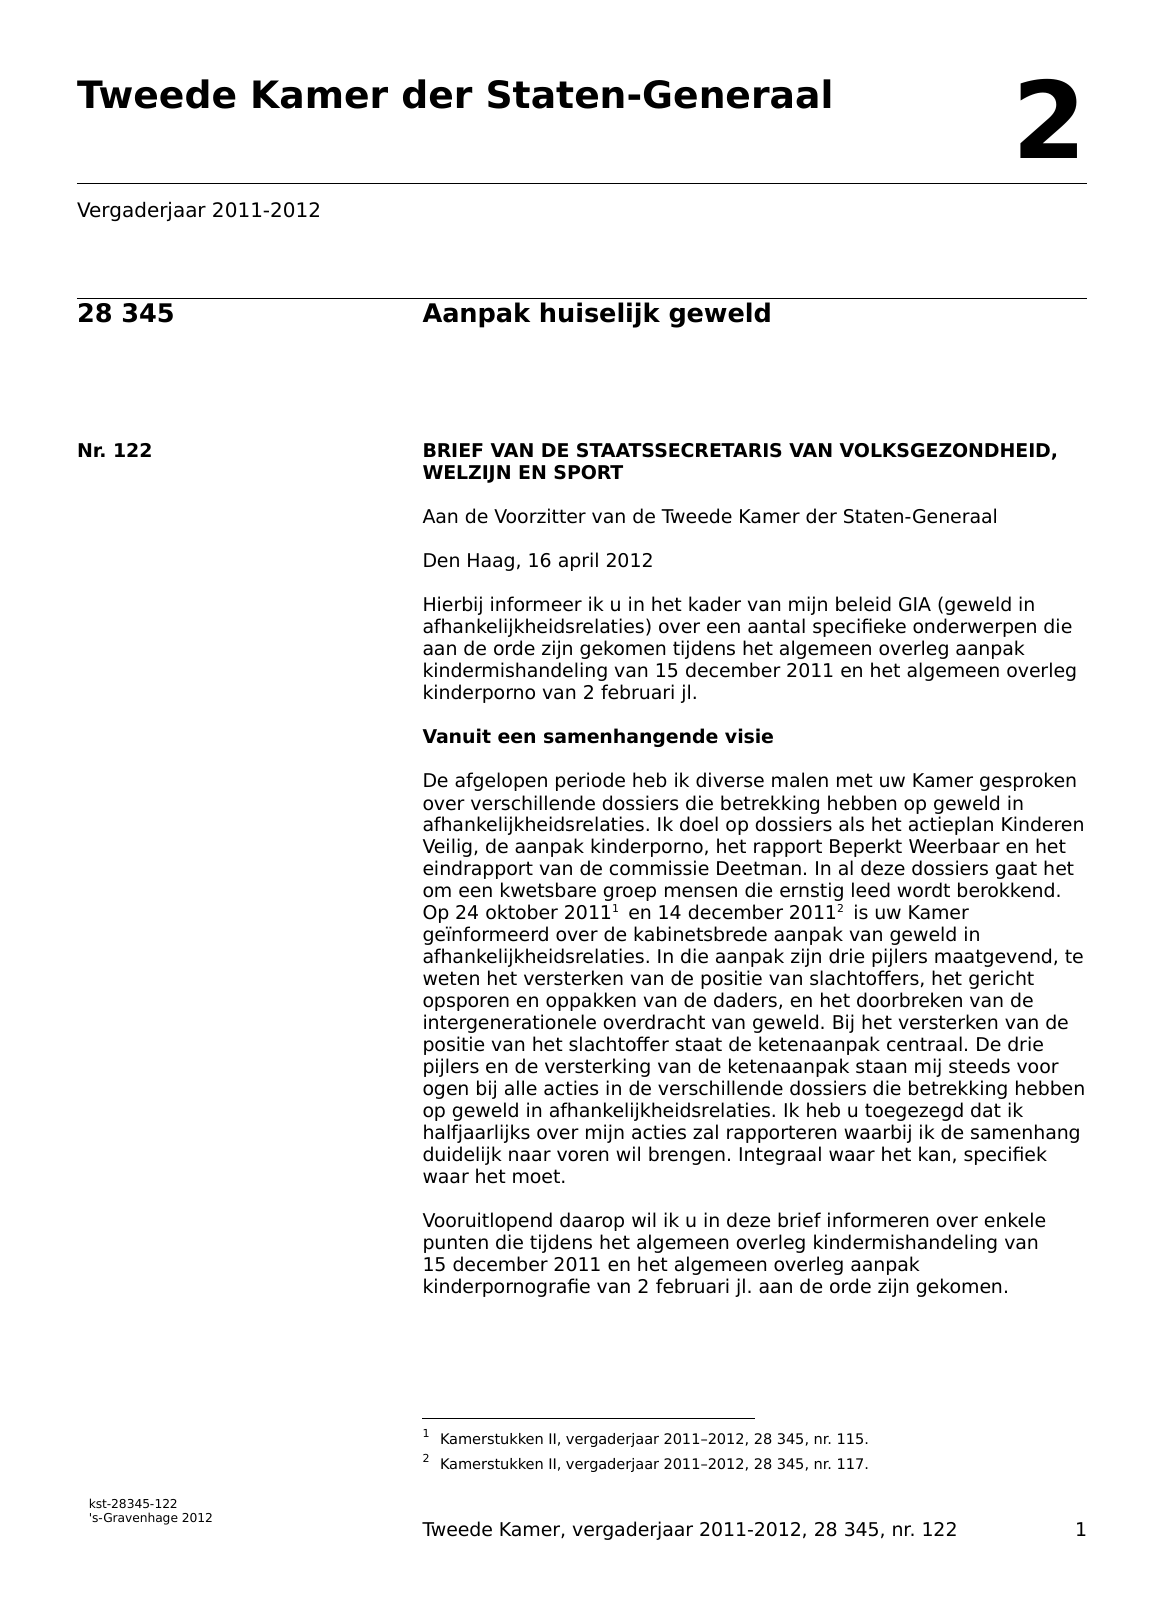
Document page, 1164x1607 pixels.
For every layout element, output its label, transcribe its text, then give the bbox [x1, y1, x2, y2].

text Den Haag, 16 april 2012 [422, 550, 1087, 572]
subtitle 28 345 Aanpak huiselijk geweld [77, 299, 1087, 329]
text kst-28345-122 [88, 1497, 323, 1511]
text Kamerstukken II, vergaderjaar 2011–2012, 28 345, nr. 117. [422, 1452, 1087, 1474]
text Kamerstukken II, vergaderjaar 2011–2012, 28 345, nr. 115. [422, 1427, 1087, 1449]
table_header Tweede Kamer der Staten-Generaal [77, 59, 886, 183]
table_cell Vergaderjaar 2011-2012 [77, 184, 1087, 298]
text Aan de Voorzitter van de Tweede Kamer der Staten-Generaal [422, 506, 1087, 528]
text Vooruitlopend daarop wil ik u in deze brief informeren over enkele punten die tijdens het algemeen overleg kindermishandeling van 15 december 2011 en het algemeen overleg aanpak kinderpornografie van 2 februari jl. aan de orde zijn gekomen. [422, 1210, 1087, 1298]
text Hierbij informeer ik u in het kader van mijn beleid GIA (geweld in afhankelijkheidsrelaties) over een aantal specifieke onderwerpen die aan de orde zijn gekomen tijdens het algemeen overleg aanpak kindermishandeling van 15 december 2011 en het algemeen overleg kinderporno van 2 februari jl. [422, 594, 1087, 704]
subtitle Nr. 122 BRIEF VAN DE STAATSSECRETARIS VAN VOLKSGEZONDHEID, WELZIJN EN SPORT [77, 440, 1087, 484]
table_header 2 [886, 59, 1087, 183]
subtitle Vanuit een samenhangende visie [422, 726, 1087, 748]
text De afgelopen periode heb ik diverse malen met uw Kamer gesproken over verschillende dossiers die betrekking hebben op geweld in afhankelijkheidsrelaties. Ik doel op dossiers als het actieplan Kinderen Veilig, de aanpak kinderporno, het rapport Beperkt Weerbaar en het eindrapport van de commissie Deetman. In al deze dossiers gaat het om een kwetsbare groep mensen die ernstig leed wordt berokkend. Op 24 oktober 2011 en 14 december 2011 is uw Kamer geïnformeerd over de kabinetsbrede aanpak van geweld in afhankelijkheidsrelaties. In die aanpak zijn drie pijlers maatgevend, te weten het versterken van de positie van slachtoffers, het gericht opsporen en oppakken van de daders, en het doorbreken van de intergenerationele overdracht van geweld. Bij het versterken van de positie van het slachtoffer staat de ketenaanpak centraal. De drie pijlers en de versterking van de ketenaanpak staan mij steeds voor ogen bij alle acties in de verschillende dossiers die betrekking hebben op geweld in afhankelijkheidsrelaties. Ik heb u toegezegd dat ik halfjaarlijks over mijn acties zal rapporteren waarbij ik de samenhang duidelijk naar voren wil brengen. Integraal waar het kan, specifiek waar het moet. [422, 770, 1087, 1188]
text 's-Gravenhage 2012 [88, 1511, 323, 1525]
